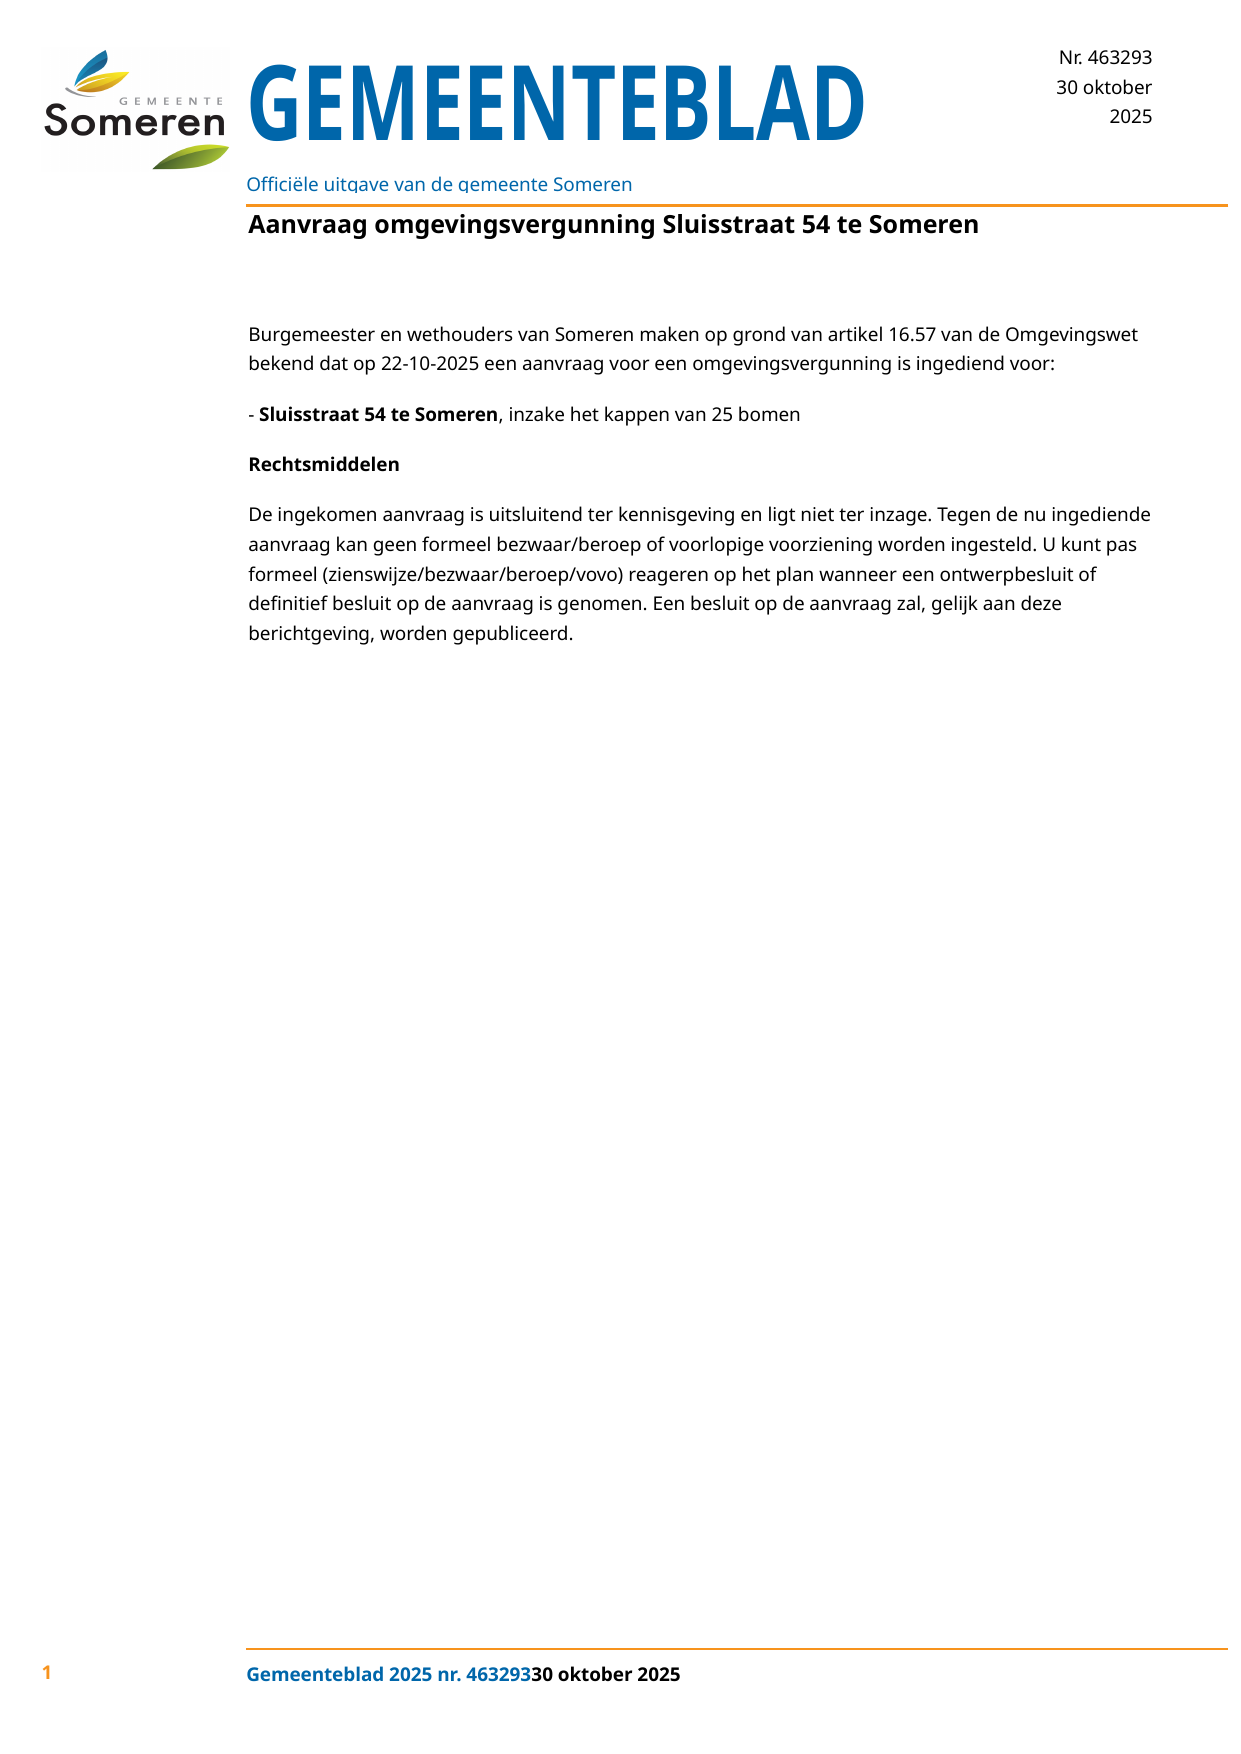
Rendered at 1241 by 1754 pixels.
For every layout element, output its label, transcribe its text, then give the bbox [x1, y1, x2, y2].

text - Sluisstraat 54 te Someren, inzake het kappen van 25 bomen [248, 401, 1152, 426]
text Aanvraag omgevingsvergunning Sluisstraat 54 te Someren [248, 207, 1152, 241]
picture [41, 47, 231, 172]
text Rechtsmiddelen [248, 451, 1152, 477]
text Burgemeester en wethouders van Someren maken op grond van artikel 16.57 van de Omgevingswet bekend dat op 22-10-2025 een aanvraag voor een omgevingsvergunning is ingediend voor: [248, 321, 1152, 376]
text De ingekomen aanvraag is uitsluitend ter kennisgeving en ligt niet ter inzage. Tegen de nu ingediende aanvraag kan geen formeel bezwaar/beroep of voorlopige voorziening worden ingesteld. U kunt pas formeel (zienswijze/bezwaar/beroep/vovo) reageren op het plan wanneer een ontwerpbesluit of definitief besluit op de aanvraag is genomen. Een besluit op de aanvraag zal, gelijk aan deze berichtgeving, worden gepubliceerd. [248, 502, 1152, 646]
